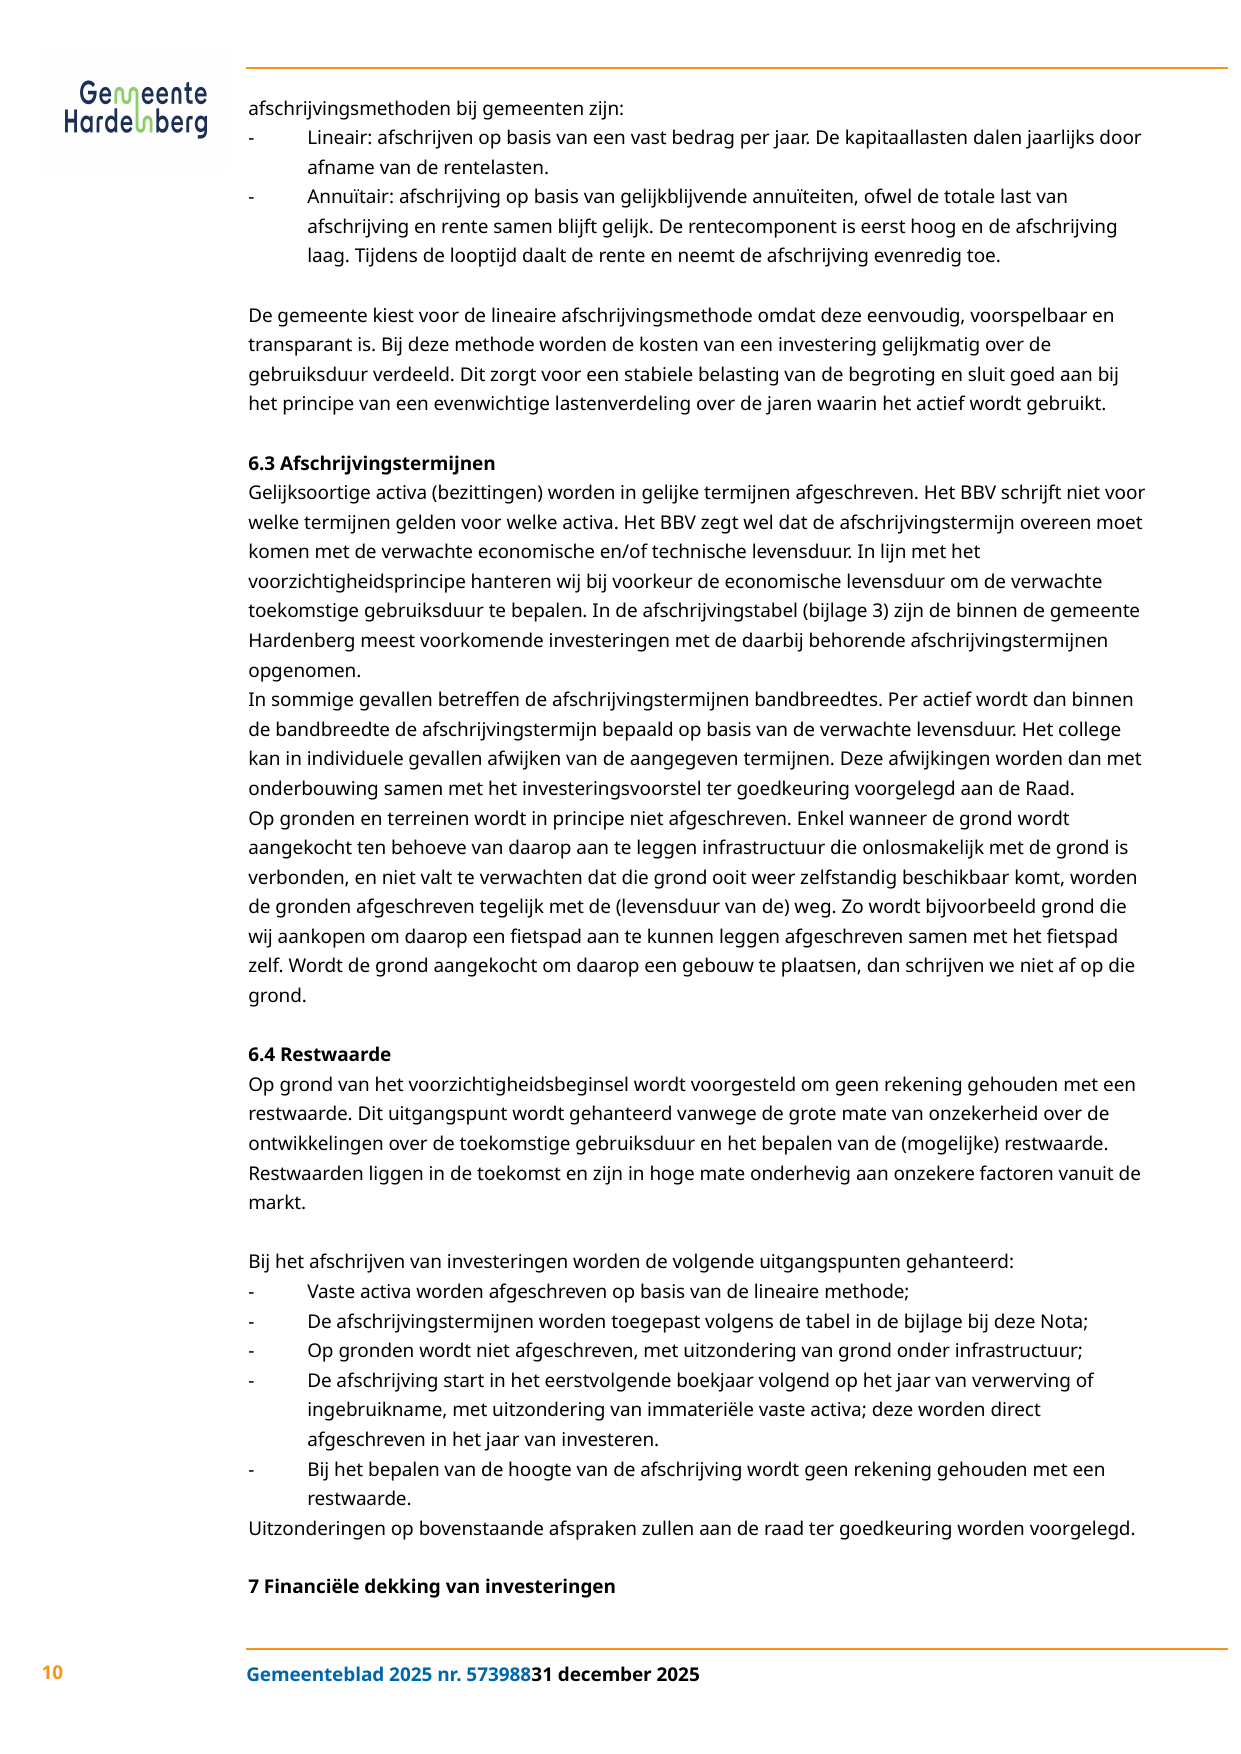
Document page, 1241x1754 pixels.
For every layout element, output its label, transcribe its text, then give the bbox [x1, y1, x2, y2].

text De gemeente kiest voor de lineaire afschrijvingsmethode omdat deze eenvoudig, voorspelbaar en transparant is. Bij deze methode worden de kosten van een investering gelijkmatig over de gebruiksduur verdeeld. Dit zorgt voor een stabiele belasting van de begroting en sluit goed aan bij het principe van een evenwichtige lastenverdeling over de jaren waarin het actief wordt gebruikt. [248, 302, 1152, 416]
list Lineair: afschrijven op basis van een vast bedrag per jaar. De kapitaallasten dalen jaarlijks door afname van de rentelasten. [248, 124, 1152, 180]
text Op gronden en terreinen wordt in principe niet afgeschreven. Enkel wanneer de grond wordt aangekocht ten behoeve van daarop aan te leggen infrastructuur die onlosmakelijk met de grond is verbonden, en niet valt te verwachten dat die grond ooit weer zelfstandig beschikbaar komt, worden de gronden afgeschreven tegelijk met de (levensduur van de) weg. Zo wordt bijvoorbeeld grond die wij aankopen om daarop een fietspad aan te kunnen leggen afgeschreven samen met het fietspad zelf. Wordt de grond aangekocht om daarop een gebouw te plaatsen, dan schrijven we niet af op die grond. [248, 805, 1152, 1008]
text In sommige gevallen betreffen de afschrijvingstermijnen bandbreedtes. Per actief wordt dan binnen de bandbreedte de afschrijvingstermijn bepaald op basis van de verwachte levensduur. Het college kan in individuele gevallen afwijken van de aangegeven termijnen. Deze afwijkingen worden dan met onderbouwing samen met het investeringsvoorstel ter goedkeuring voorgelegd aan de Raad. [248, 686, 1152, 801]
table_header Bij het afschrijven van investeringen worden de volgende uitgangspunten gehanteerd: Vaste activa worden afgeschreven op basis van de lineaire methode; De afschrijvingstermijnen worden toegepast volgens de tabel in de bijlage bij deze Nota; Op gronden wordt niet afgeschreven, met uitzondering van grond onder infrastructuur; De afschrijving start in het eerstvolgende boekjaar volgend op het jaar van verwerving of ingebruikname, met uitzondering van immateriële vaste activa; deze worden direct afgeschreven in het jaar van investeren. Bij het bepalen van de hoogte van de afschrijving wordt geen rekening gehouden met een restwaarde. Uitzonderingen op bovenstaande afspraken zullen aan de raad ter goedkeuring worden voorgelegd. [248, 1249, 1152, 1541]
text Gelijksoortige activa (bezittingen) worden in gelijke termijnen afgeschreven. Het BBV schrijft niet voor welke termijnen gelden voor welke activa. Het BBV zegt wel dat de afschrijvingstermijn overeen moet komen met de verwachte economische en/of technische levensduur. In lijn met het voorzichtigheidsprincipe hanteren wij bij voorkeur de economische levensduur om de verwachte toekomstige gebruiksduur te bepalen. In de afschrijvingstabel (bijlage 3) zijn de binnen de gemeente Hardenberg meest voorkomende investeringen met de daarbij behorende afschrijvingstermijnen opgenomen. [248, 479, 1152, 683]
text Op grond van het voorzichtigheidsbeginsel wordt voorgesteld om geen rekening gehouden met een restwaarde. Dit uitgangspunt wordt gehanteerd vanwege de grote mate van onzekerheid over de ontwikkelingen over de toekomstige gebruiksduur en het bepalen van de (mogelijke) restwaarde. Restwaarden liggen in de toekomst en zijn in hoge mate onderhevig aan onzekere factoren vanuit de markt. [248, 1071, 1152, 1215]
text 6.4 Restwaarde [248, 1041, 1152, 1067]
text 6.3 Afschrijvingstermijnen [248, 450, 1152, 476]
list Annuïtair: afschrijving op basis van gelijkblijvende annuïteiten, ofwel de totale last van afschrijving en rente samen blijft gelijk. De rentecomponent is eerst hoog en de afschrijving laag. Tijdens de looptijd daalt de rente en neemt de afschrijving evenredig toe. [248, 183, 1152, 268]
text afschrijvingsmethoden bij gemeenten zijn: [248, 95, 1152, 121]
text 7 Financiële dekking van investeringen [248, 1573, 1152, 1599]
picture [41, 47, 231, 172]
